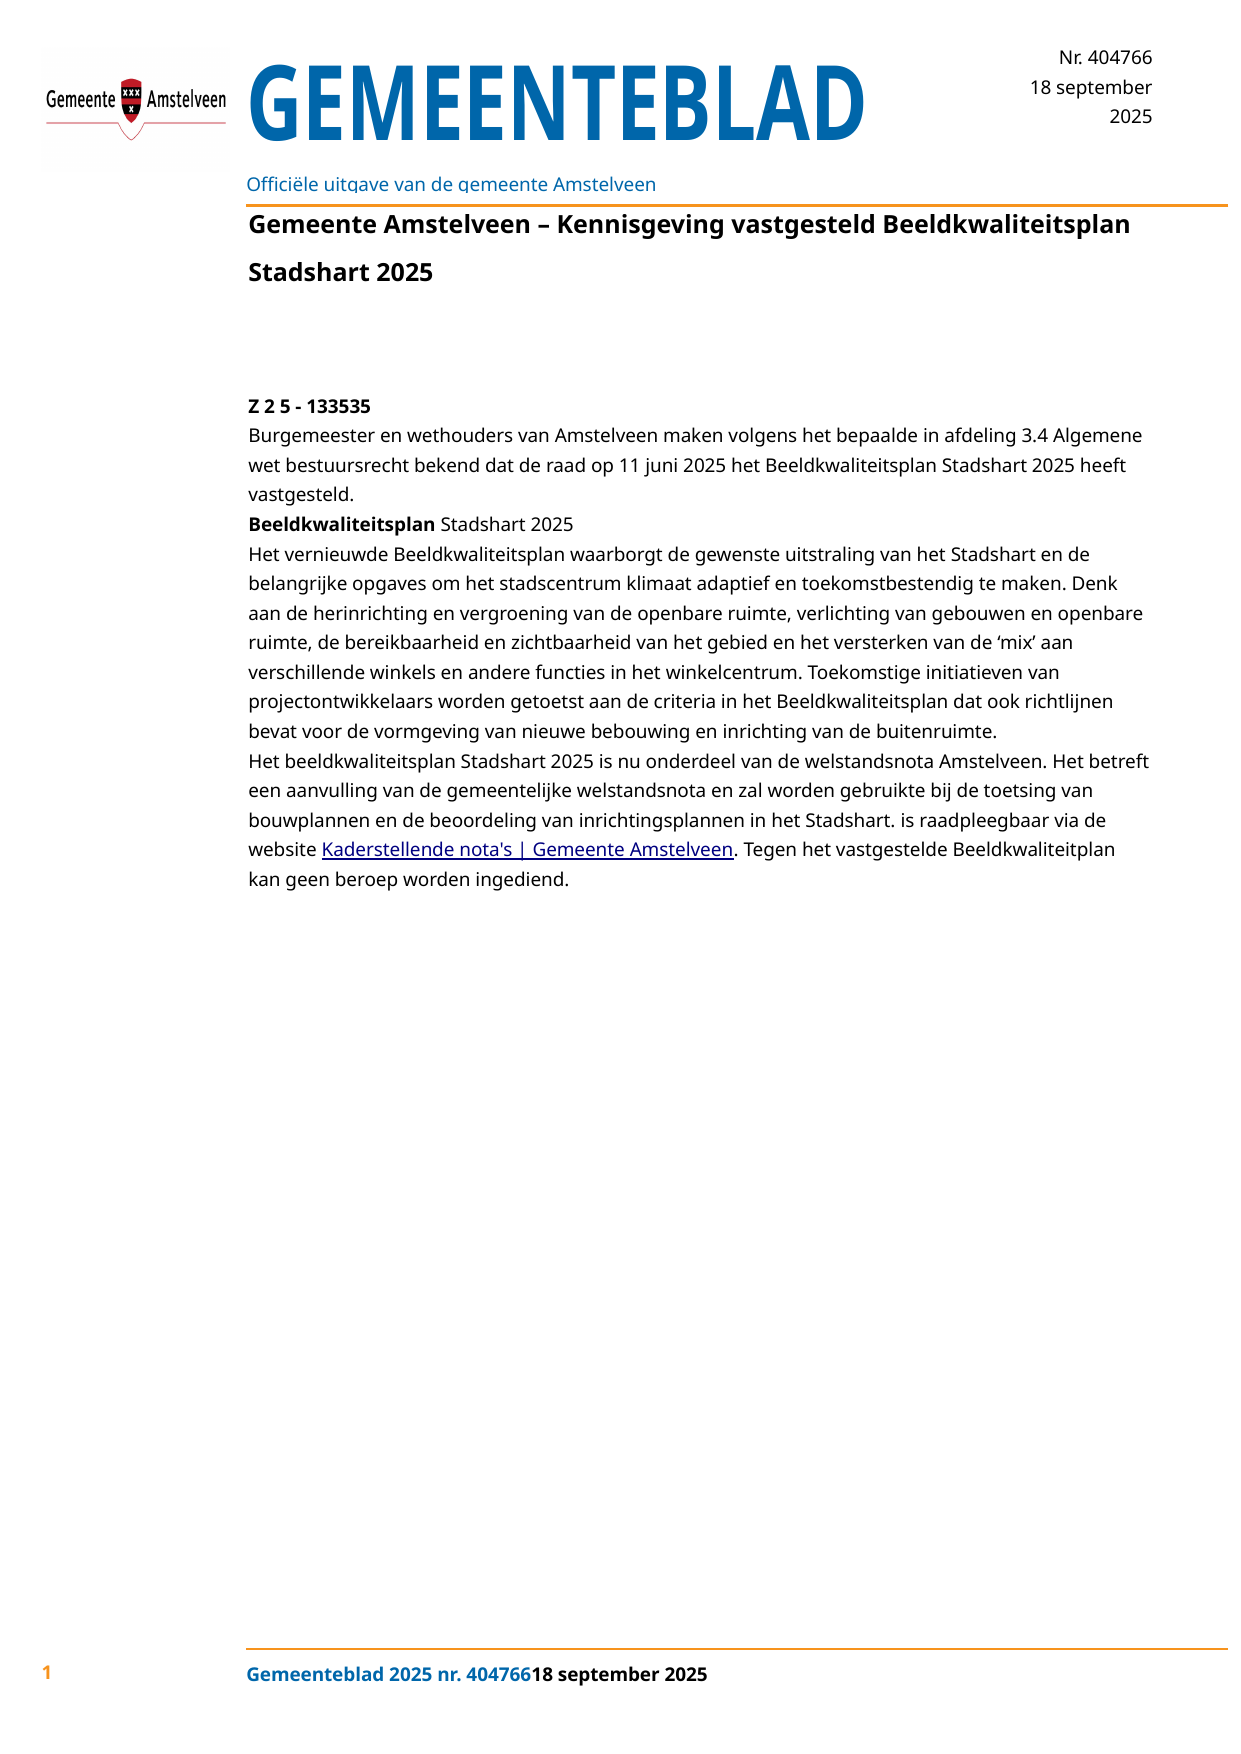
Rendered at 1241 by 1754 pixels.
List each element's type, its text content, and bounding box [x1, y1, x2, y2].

text Het vernieuwde Beeldkwaliteitsplan waarborgt de gewenste uitstraling van het Stadshart en de belangrijke opgaves om het stadscentrum klimaat adaptief en toekomstbestendig te maken. Denk aan de herinrichting en vergroening van de openbare ruimte, verlichting van gebouwen en openbare ruimte, de bereikbaarheid en zichtbaarheid van het gebied en het versterken van de ‘mix’ aan verschillende winkels en andere functies in het winkelcentrum. Toekomstige initiatieven van projectontwikkelaars worden getoetst aan de criteria in het Beeldkwaliteitsplan dat ook richtlijnen bevat voor de vormgeving van nieuwe bebouwing en inrichting van de buitenruimte. [248, 541, 1152, 744]
picture [41, 47, 231, 172]
text Beeldkwaliteitsplan Stadshart 2025 [248, 511, 1152, 537]
text Z 2 5 - 133535 [248, 393, 1152, 419]
text Gemeente Amstelveen – Kennisgeving vastgesteld Beeldkwaliteitsplan Stadshart 2025 [248, 207, 1152, 288]
text Burgemeester en wethouders van Amstelveen maken volgens het bepaalde in afdeling 3.4 Algemene wet bestuursrecht bekend dat de raad op 11 juni 2025 het Beeldkwaliteitsplan Stadshart 2025 heeft vastgesteld. [248, 422, 1152, 507]
text Het beeldkwaliteitsplan Stadshart 2025 is nu onderdeel van de welstandsnota Amstelveen. Het betreft een aanvulling van de gemeentelijke welstandsnota en zal worden gebruikte bij de toetsing van bouwplannen en de beoordeling van inrichtingsplannen in het Stadshart. is raadpleegbaar via de website Kaderstellende nota's | Gemeente Amstelveen. Tegen het vastgestelde Beeldkwaliteitplan kan geen beroep worden ingediend. [248, 748, 1152, 892]
